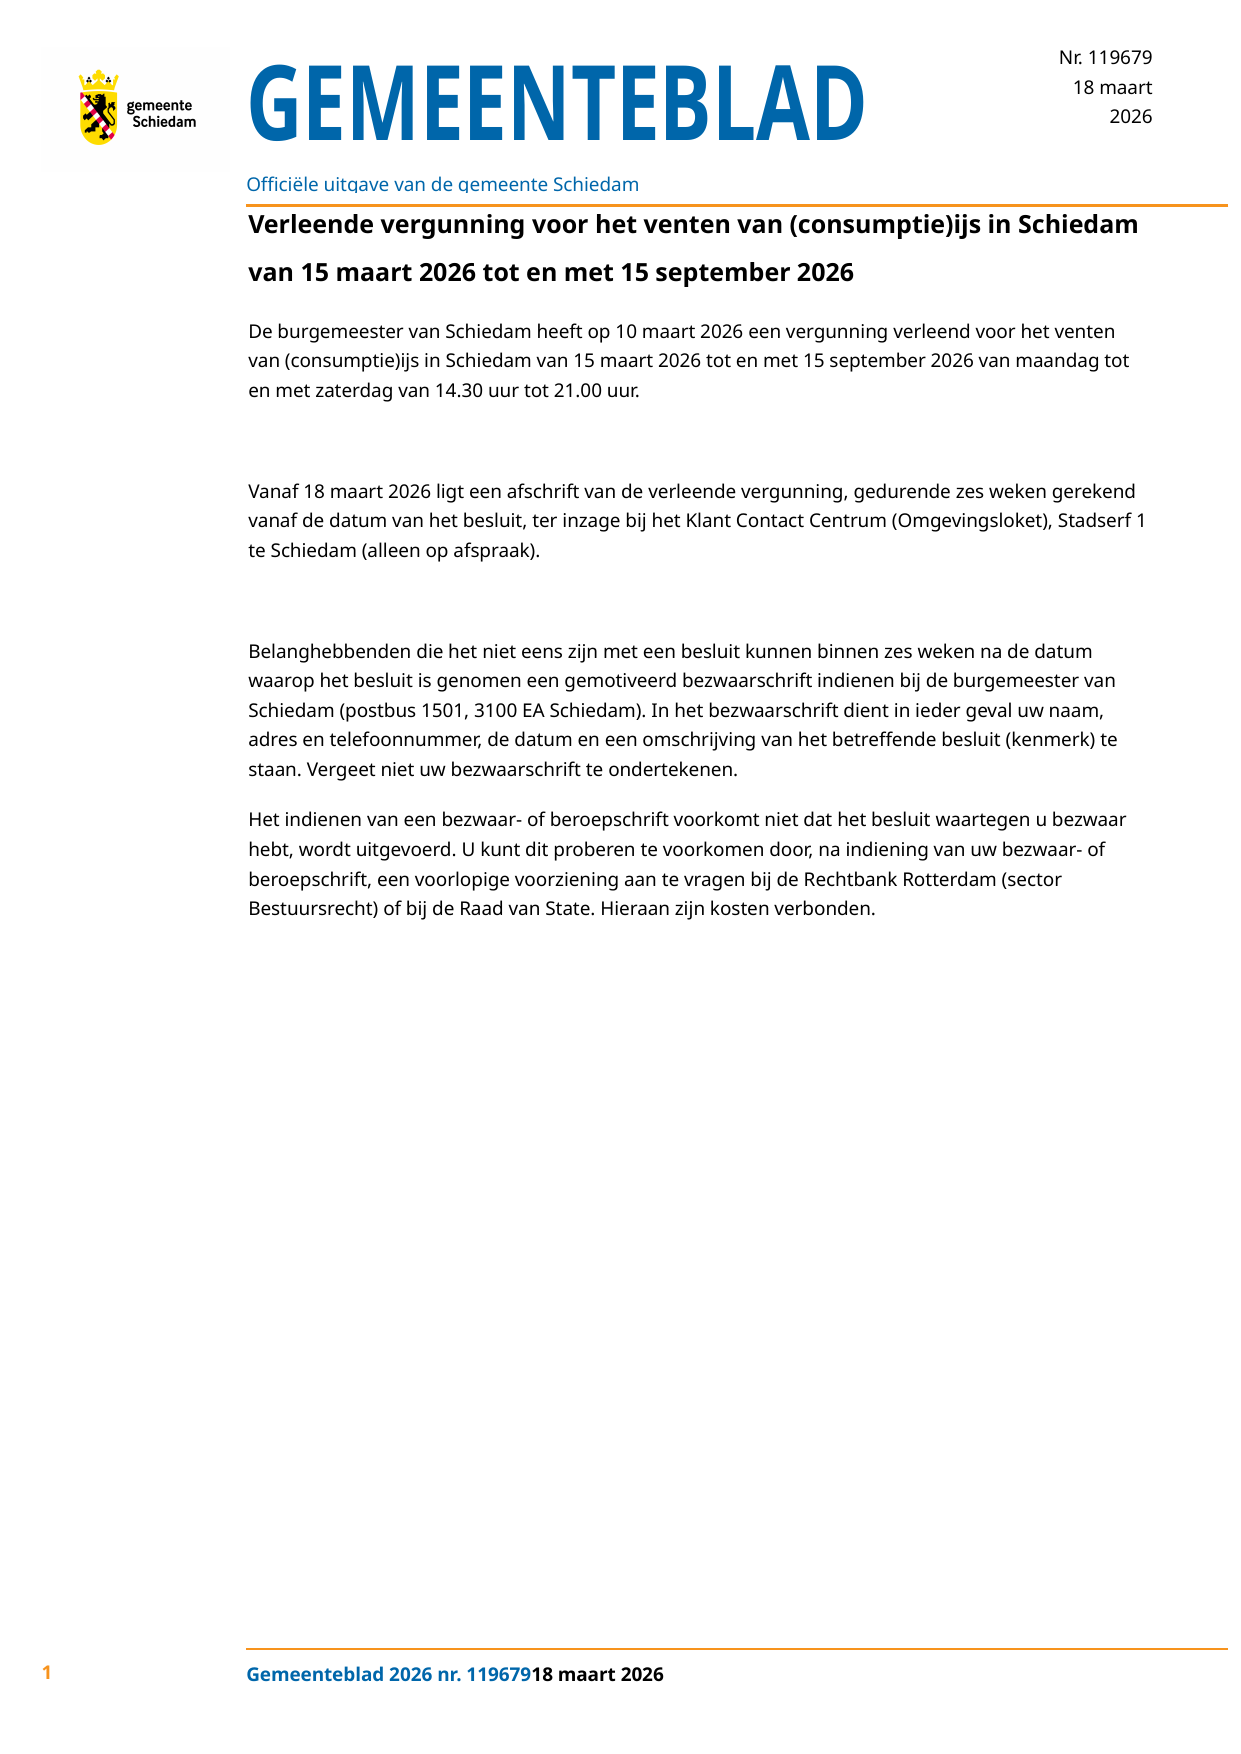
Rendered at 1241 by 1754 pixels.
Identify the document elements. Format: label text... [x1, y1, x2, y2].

text Het indienen van een bezwaar- of beroepschrift voorkomt niet dat het besluit waartegen u bezwaar hebt, wordt uitgevoerd. U kunt dit proberen te voorkomen door, na indiening van uw bezwaar- of beroepschrift, een voorlopige voorziening aan te vragen bij de Rechtbank Rotterdam (sector Bestuursrecht) of bij de Raad van State. Hieraan zijn kosten verbonden. [248, 807, 1152, 921]
text De burgemeester van Schiedam heeft op 10 maart 2026 een vergunning verleend voor het venten van (consumptie)ijs in Schiedam van 15 maart 2026 tot en met 15 september 2026 van maandag tot en met zaterdag van 14.30 uur tot 21.00 uur. [248, 318, 1152, 403]
text Belanghebbenden die het niet eens zijn met een besluit kunnen binnen zes weken na de datum waarop het besluit is genomen een gemotiveerd bezwaarschrift indienen bij de burgemeester van Schiedam (postbus 1501, 3100 EA Schiedam). In het bezwaarschrift dient in ieder geval uw naam, adres en telefoonnummer, de datum en een omschrijving van het betreffende besluit (kenmerk) te staan. Vergeet niet uw bezwaarschrift te ondertekenen. [248, 638, 1152, 782]
text Vanaf 18 maart 2026 ligt een afschrift van de verleende vergunning, gedurende zes weken gerekend vanaf de datum van het besluit, ter inzage bij het Klant Contact Centrum (Omgevingsloket), Stadserf 1 te Schiedam (alleen op afspraak). [248, 478, 1152, 563]
picture [41, 47, 231, 172]
text Verleende vergunning voor het venten van (consumptie)ijs in Schiedam van 15 maart 2026 tot en met 15 september 2026 [248, 207, 1152, 288]
